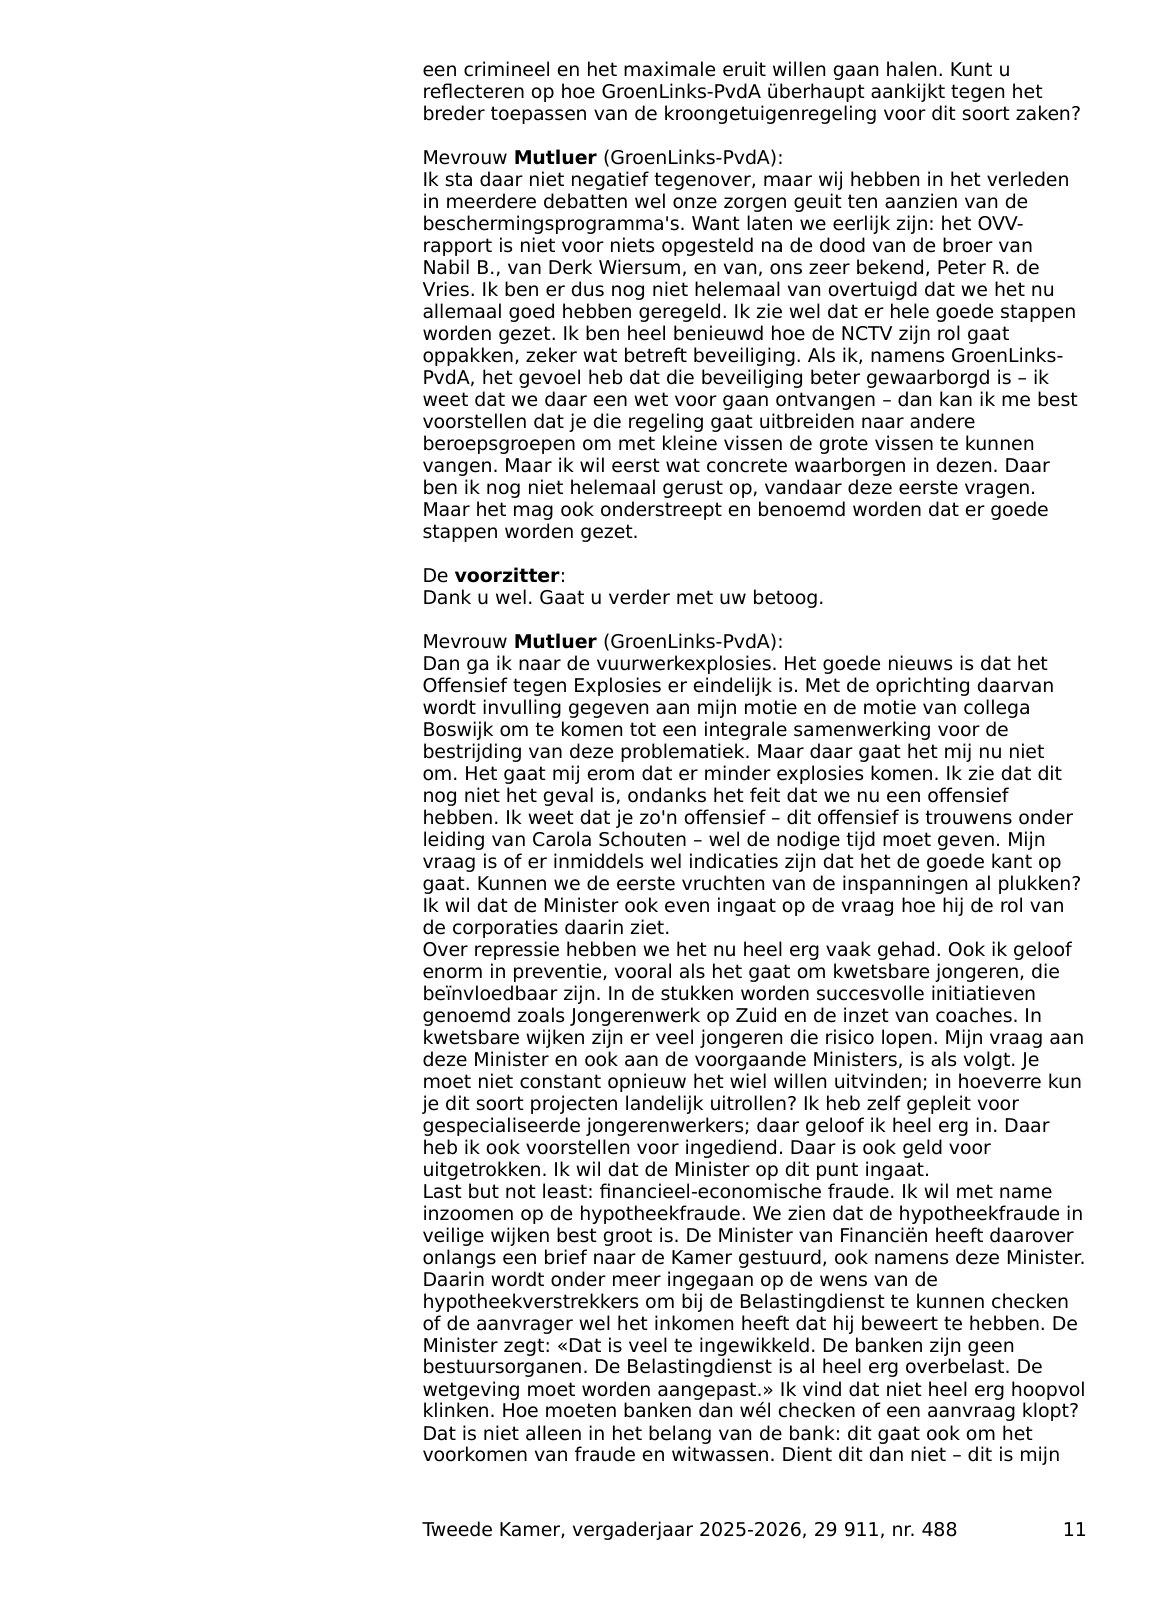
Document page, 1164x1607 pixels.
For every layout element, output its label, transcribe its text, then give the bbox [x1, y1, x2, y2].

text Dank u wel. Gaat u verder met uw betoog. [422, 587, 1087, 609]
text Over repressie hebben we het nu heel erg vaak gehad. Ook ik geloof enorm in preventie, vooral als het gaat om kwetsbare jongeren, die beïnvloedbaar zijn. In de stukken worden succesvolle initiatieven genoemd zoals Jongerenwerk op Zuid en de inzet van coaches. In kwetsbare wijken zijn er veel jongeren die risico lopen. Mijn vraag aan deze Minister en ook aan de voorgaande Ministers, is als volgt. Je moet niet constant opnieuw het wiel willen uitvinden; in hoeverre kun je dit soort projecten landelijk uitrollen? Ik heb zelf gepleit voor gespecialiseerde jongerenwerkers; daar geloof ik heel erg in. Daar heb ik ook voorstellen voor ingediend. Daar is ook geld voor uitgetrokken. Ik wil dat de Minister op dit punt ingaat. [422, 939, 1087, 1181]
text Mevrouw Mutluer (GroenLinks-PvdA): [422, 147, 1087, 169]
text De voorzitter: [422, 565, 1087, 587]
text Mevrouw Mutluer (GroenLinks-PvdA): [422, 631, 1087, 653]
text Last but not least: financieel-economische fraude. Ik wil met name inzoomen op de hypotheekfraude. We zien dat de hypotheekfraude in veilige wijken best groot is. De Minister van Financiën heeft daarover onlangs een brief naar de Kamer gestuurd, ook namens deze Minister. Daarin wordt onder meer ingegaan op de wens van de hypotheekverstrekkers om bij de Belastingdienst te kunnen checken of de aanvrager wel het inkomen heeft dat hij beweert te hebben. De Minister zegt: «Dat is veel te ingewikkeld. De banken zijn geen bestuursorganen. De Belastingdienst is al heel erg overbelast. De wetgeving moet worden aangepast.» Ik vind dat niet heel erg hoopvol klinken. Hoe moeten banken dan wél checken of een aanvraag klopt? Dat is niet alleen in het belang van de bank: dit gaat ook om het voorkomen van fraude en witwassen. Dient dit dan niet – dit is mijn [422, 1181, 1087, 1466]
text Ik sta daar niet negatief tegenover, maar wij hebben in het verleden in meerdere debatten wel onze zorgen geuit ten aanzien van de beschermingsprogramma's. Want laten we eerlijk zijn: het OVV-rapport is niet voor niets opgesteld na de dood van de broer van Nabil B., van Derk Wiersum, en van, ons zeer bekend, Peter R. de Vries. Ik ben er dus nog niet helemaal van overtuigd dat we het nu allemaal goed hebben geregeld. Ik zie wel dat er hele goede stappen worden gezet. Ik ben heel benieuwd hoe de NCTV zijn rol gaat oppakken, zeker wat betreft beveiliging. Als ik, namens GroenLinks-PvdA, het gevoel heb dat die beveiliging beter gewaarborgd is – ik weet dat we daar een wet voor gaan ontvangen – dan kan ik me best voorstellen dat je die regeling gaat uitbreiden naar andere beroepsgroepen om met kleine vissen de grote vissen te kunnen vangen. Maar ik wil eerst wat concrete waarborgen in dezen. Daar ben ik nog niet helemaal gerust op, vandaar deze eerste vragen. Maar het mag ook onderstreept en benoemd worden dat er goede stappen worden gezet. [422, 169, 1087, 543]
text een crimineel en het maximale eruit willen gaan halen. Kunt u reflecteren op hoe GroenLinks-PvdA überhaupt aankijkt tegen het breder toepassen van de kroongetuigenregeling voor dit soort zaken? [422, 59, 1087, 125]
text Dan ga ik naar de vuurwerkexplosies. Het goede nieuws is dat het Offensief tegen Explosies er eindelijk is. Met de oprichting daarvan wordt invulling gegeven aan mijn motie en de motie van collega Boswijk om te komen tot een integrale samenwerking voor de bestrijding van deze problematiek. Maar daar gaat het mij nu niet om. Het gaat mij erom dat er minder explosies komen. Ik zie dat dit nog niet het geval is, ondanks het feit dat we nu een offensief hebben. Ik weet dat je zo'n offensief – dit offensief is trouwens onder leiding van Carola Schouten – wel de nodige tijd moet geven. Mijn vraag is of er inmiddels wel indicaties zijn dat het de goede kant op gaat. Kunnen we de eerste vruchten van de inspanningen al plukken? Ik wil dat de Minister ook even ingaat op de vraag hoe hij de rol van de corporaties daarin ziet. [422, 653, 1087, 939]
